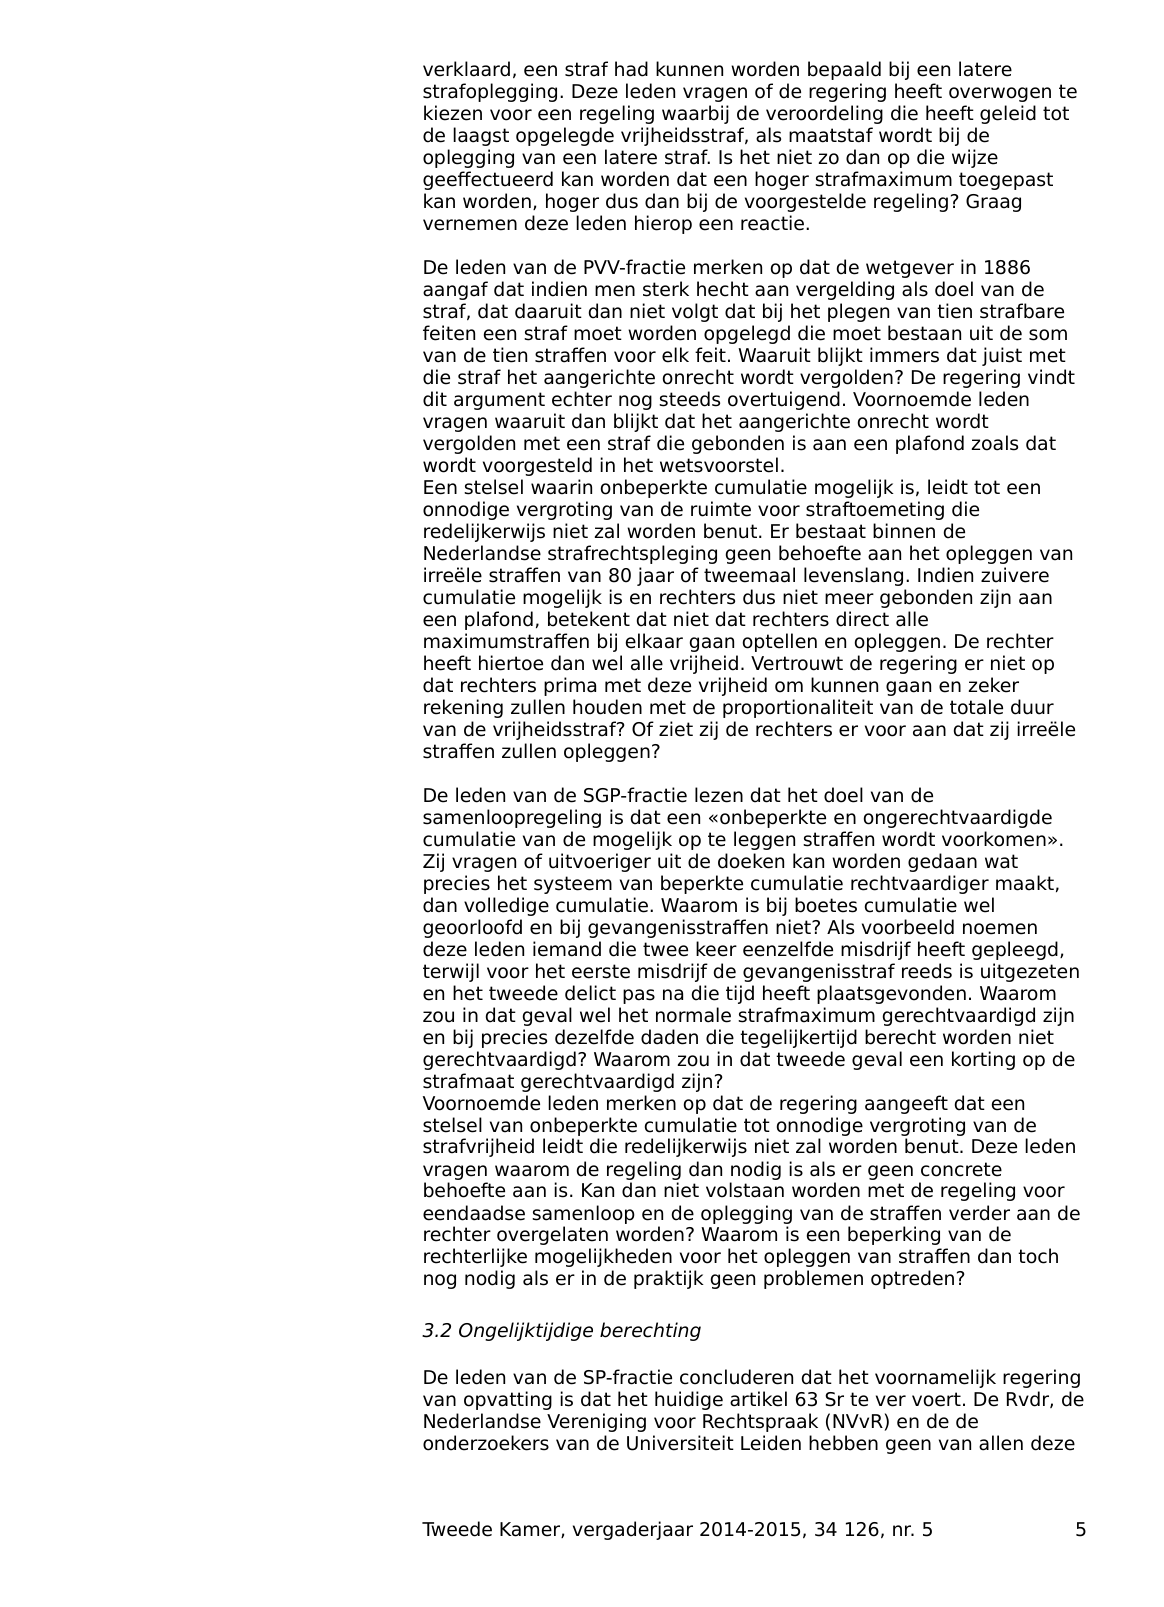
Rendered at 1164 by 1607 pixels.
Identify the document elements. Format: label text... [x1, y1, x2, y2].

text Een stelsel waarin onbeperkte cumulatie mogelijk is, leidt tot een onnodige vergroting van de ruimte voor straftoemeting die redelijkerwijs niet zal worden benut. Er bestaat binnen de Nederlandse strafrechtspleging geen behoefte aan het opleggen van irreële straffen van 80 jaar of tweemaal levenslang. Indien zuivere cumulatie mogelijk is en rechters dus niet meer gebonden zijn aan een plafond, betekent dat niet dat rechters direct alle maximumstraffen bij elkaar gaan optellen en opleggen. De rechter heeft hiertoe dan wel alle vrijheid. Vertrouwt de regering er niet op dat rechters prima met deze vrijheid om kunnen gaan en zeker rekening zullen houden met de proportionaliteit van de totale duur van de vrijheidsstraf? Of ziet zij de rechters er voor aan dat zij irreële straffen zullen opleggen? [422, 477, 1087, 763]
text De leden van de SP-fractie concluderen dat het voornamelijk regering van opvatting is dat het huidige artikel 63 Sr te ver voert. De Rvdr, de Nederlandse Vereniging voor Rechtspraak (NVvR) en de de onderzoekers van de Universiteit Leiden hebben geen van allen deze [422, 1367, 1087, 1455]
text De leden van de PVV-fractie merken op dat de wetgever in 1886 aangaf dat indien men sterk hecht aan vergelding als doel van de straf, dat daaruit dan niet volgt dat bij het plegen van tien strafbare feiten een straf moet worden opgelegd die moet bestaan uit de som van de tien straffen voor elk feit. Waaruit blijkt immers dat juist met die straf het aangerichte onrecht wordt vergolden? De regering vindt dit argument echter nog steeds overtuigend. Voornoemde leden vragen waaruit dan blijkt dat het aangerichte onrecht wordt vergolden met een straf die gebonden is aan een plafond zoals dat wordt voorgesteld in het wetsvoorstel. [422, 257, 1087, 477]
subtitle 3.2 Ongelijktijdige berechting [422, 1320, 1087, 1342]
text De leden van de SGP-fractie lezen dat het doel van de samenloopregeling is dat een «onbeperkte en ongerechtvaardigde cumulatie van de mogelijk op te leggen straffen wordt voorkomen». Zij vragen of uitvoeriger uit de doeken kan worden gedaan wat precies het systeem van beperkte cumulatie rechtvaardiger maakt, dan volledige cumulatie. Waarom is bij boetes cumulatie wel geoorloofd en bij gevangenisstraffen niet? Als voorbeeld noemen deze leden iemand die twee keer eenzelfde misdrijf heeft gepleegd, terwijl voor het eerste misdrijf de gevangenisstraf reeds is uitgezeten en het tweede delict pas na die tijd heeft plaatsgevonden. Waarom zou in dat geval wel het normale strafmaximum gerechtvaardigd zijn en bij precies dezelfde daden die tegelijkertijd berecht worden niet gerechtvaardigd? Waarom zou in dat tweede geval een korting op de strafmaat gerechtvaardigd zijn? [422, 785, 1087, 1092]
text Voornoemde leden merken op dat de regering aangeeft dat een stelsel van onbeperkte cumulatie tot onnodige vergroting van de strafvrijheid leidt die redelijkerwijs niet zal worden benut. Deze leden vragen waarom de regeling dan nodig is als er geen concrete behoefte aan is. Kan dan niet volstaan worden met de regeling voor eendaadse samenloop en de oplegging van de straffen verder aan de rechter overgelaten worden? Waarom is een beperking van de rechterlijke mogelijkheden voor het opleggen van straffen dan toch nog nodig als er in de praktijk geen problemen optreden? [422, 1092, 1087, 1290]
text verklaard, een straf had kunnen worden bepaald bij een latere strafoplegging. Deze leden vragen of de regering heeft overwogen te kiezen voor een regeling waarbij de veroordeling die heeft geleid tot de laagst opgelegde vrijheidsstraf, als maatstaf wordt bij de oplegging van een latere straf. Is het niet zo dan op die wijze geeffectueerd kan worden dat een hoger strafmaximum toegepast kan worden, hoger dus dan bij de voorgestelde regeling? Graag vernemen deze leden hierop een reactie. [422, 59, 1087, 235]
